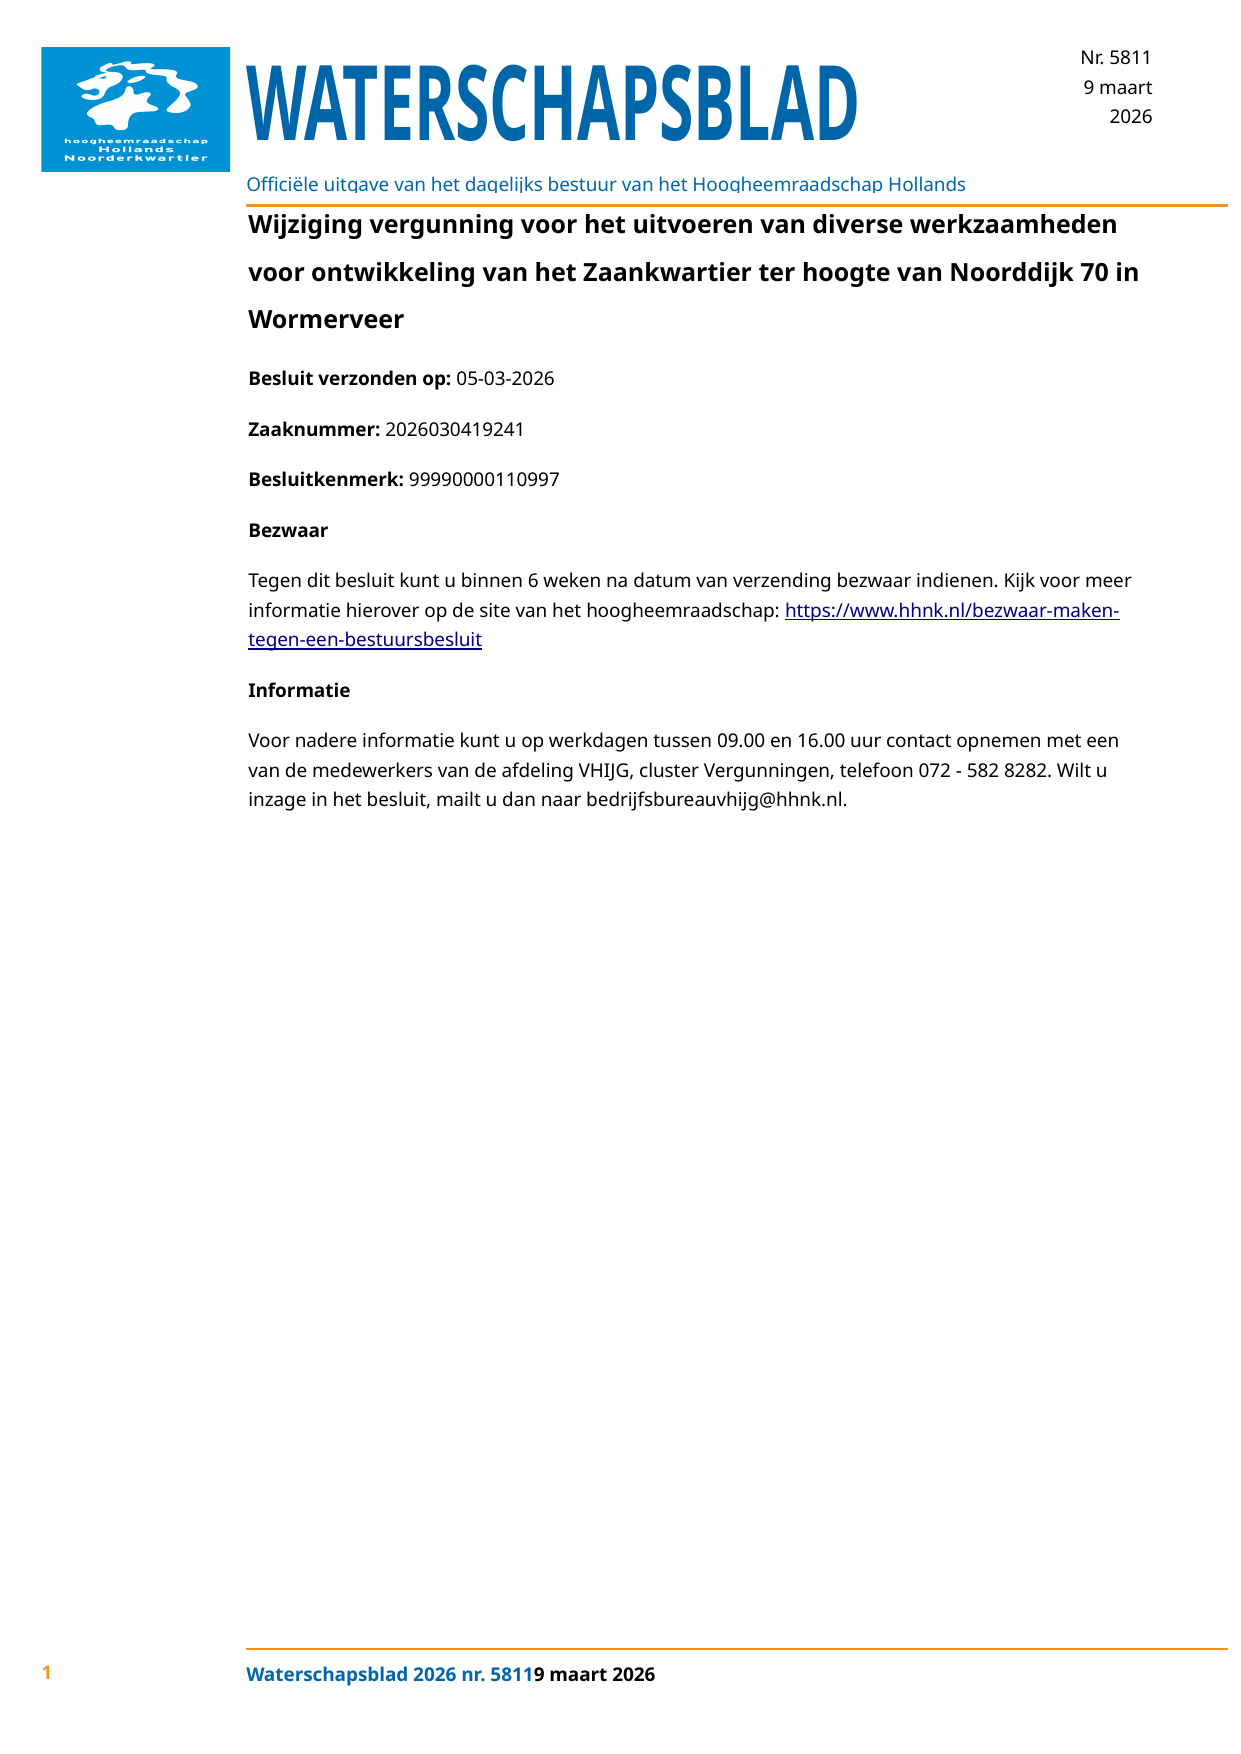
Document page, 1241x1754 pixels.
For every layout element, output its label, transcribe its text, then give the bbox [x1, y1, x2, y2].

text Wijziging vergunning voor het uitvoeren van diverse werkzaamheden voor ontwikkeling van het Zaankwartier ter hoogte van Noorddijk 70 in Wormerveer [248, 207, 1152, 336]
text Besluit verzonden op: 05-03-2026 [248, 366, 1152, 391]
picture [118, 62, 197, 112]
text Bezwaar [248, 517, 1152, 542]
text Informatie [248, 677, 1152, 702]
text Zaaknummer: 2026030419241 [248, 416, 1152, 442]
text Voor nadere informatie kunt u op werkdagen tussen 09.00 en 16.00 uur contact opnemen met een van de medewerkers van de afdeling VHIJG, cluster Vergunningen, telefoon 072 - 582 8282. Wilt u inzage in het besluit, mailt u dan naar bedrijfsbureauvhijg@hhnk.nl. [248, 727, 1152, 812]
text Besluitkenmerk: 99990000110997 [248, 466, 1152, 492]
picture [88, 87, 157, 130]
picture [78, 64, 122, 99]
text Tegen dit besluit kunt u binnen 6 weken na datum van verzending bezwaar indienen. Kijk voor meer informatie hierover op de site van het hoogheemraadschap: https://www.hhnk.nl/bezwaar-maken-tegen-een-bestuursbesluit [248, 567, 1152, 652]
picture [129, 76, 144, 82]
